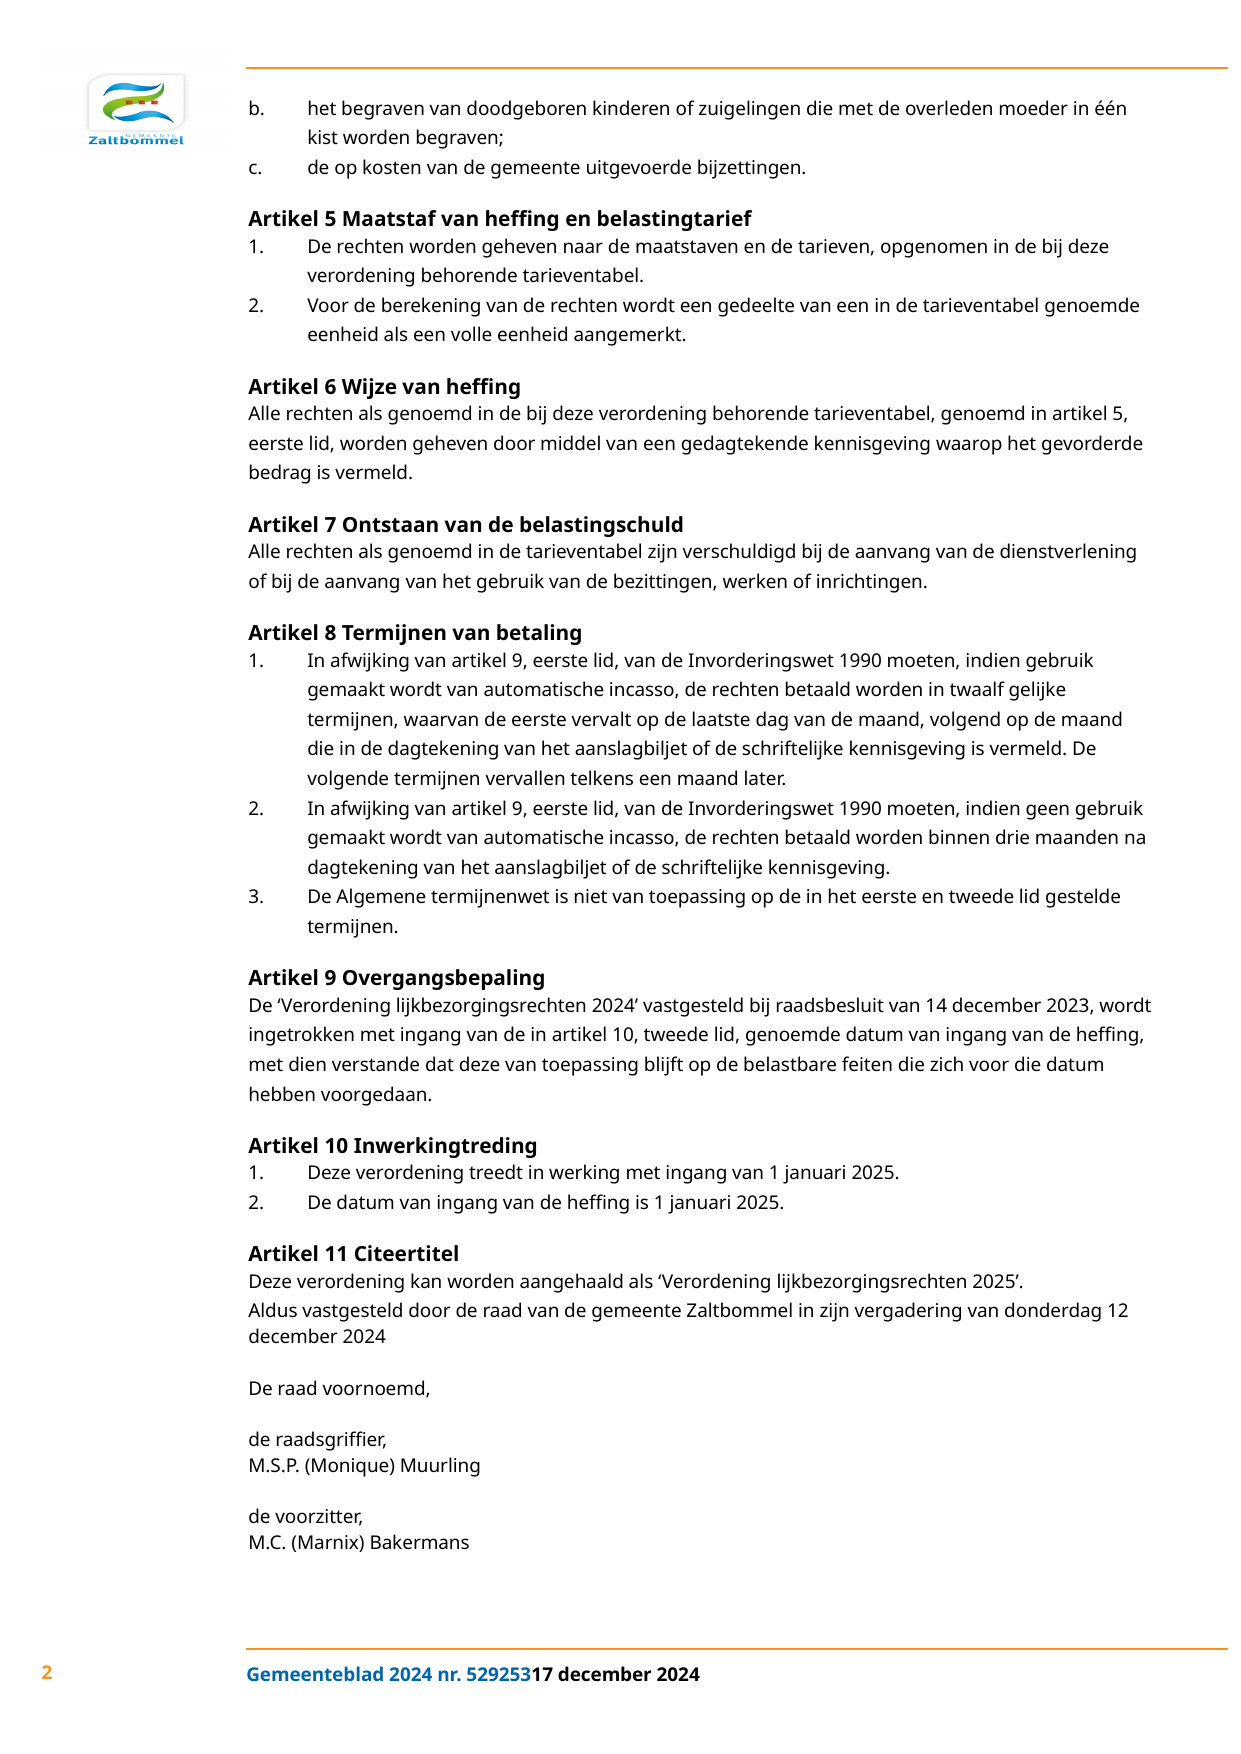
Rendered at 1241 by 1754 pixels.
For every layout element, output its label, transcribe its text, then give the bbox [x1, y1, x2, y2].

text Alle rechten als genoemd in de bij deze verordening behorende tarieventabel, genoemd in artikel 5, eerste lid, worden geheven door middel van een gedagtekende kennisgeving waarop het gevorderde bedrag is vermeld. [248, 400, 1152, 485]
list De datum van ingang van de heffing is 1 januari 2025. [248, 1189, 1152, 1215]
text De ‘Verordening lijkbezorgingsrechten 2024’ vastgesteld bij raadsbesluit van 14 december 2023, wordt ingetrokken met ingang van de in artikel 10, tweede lid, genoemde datum van ingang van de heffing, met dien verstande dat deze van toepassing blijft op de belastbare feiten die zich voor die datum hebben voorgedaan. [248, 992, 1152, 1106]
text Deze verordening kan worden aangehaald als ‘Verordening lijkbezorgingsrechten 2025’. [248, 1268, 1152, 1294]
list Voor de berekening van de rechten wordt een gedeelte van een in de tarieventabel genoemde eenheid als een volle eenheid aangemerkt. [248, 292, 1152, 347]
list De rechten worden geheven naar de maatstaven en de tarieven, opgenomen in de bij deze verordening behorende tarieventabel. [248, 233, 1152, 288]
list De Algemene termijnenwet is niet van toepassing op de in het eerste en tweede lid gestelde termijnen. [248, 883, 1152, 939]
text de raadsgriffier, [248, 1426, 1152, 1452]
text M.S.P. (Monique) Muurling [248, 1452, 1152, 1478]
text De raad voornoemd, [248, 1375, 1152, 1401]
text M.C. (Marnix) Bakermans [248, 1529, 1152, 1555]
list het begraven van doodgeboren kinderen of zuigelingen die met de overleden moeder in één kist worden begraven; [248, 95, 1152, 150]
text Artikel 11 Citeertitel [248, 1239, 1152, 1268]
text Artikel 7 Ontstaan van de belastingschuld [248, 510, 1152, 538]
text Artikel 6 Wijze van heffing [248, 372, 1152, 400]
text Artikel 9 Overgangsbepaling [248, 963, 1152, 992]
text Artikel 5 Maatstaf van heffing en belastingtarief [248, 204, 1152, 233]
text Aldus vastgesteld door de raad van de gemeente Zaltbommel in zijn vergadering van donderdag 12 december 2024 [248, 1298, 1152, 1349]
text Alle rechten als genoemd in de tarieventabel zijn verschuldigd bij de aanvang van de dienstverlening of bij de aanvang van het gebruik van de bezittingen, werken of inrichtingen. [248, 538, 1152, 594]
list Deze verordening treedt in werking met ingang van 1 januari 2025. [248, 1159, 1152, 1185]
picture [41, 47, 231, 172]
text de voorzitter, [248, 1503, 1152, 1529]
list In afwijking van artikel 9, eerste lid, van de Invorderingswet 1990 moeten, indien geen gebruik gemaakt wordt van automatische incasso, de rechten betaald worden binnen drie maanden na dagtekening van het aanslagbiljet of de schriftelijke kennisgeving. [248, 795, 1152, 880]
list de op kosten van de gemeente uitgevoerde bijzettingen. [248, 154, 1152, 180]
text Artikel 10 Inwerkingtreding [248, 1131, 1152, 1159]
text Artikel 8 Termijnen van betaling [248, 618, 1152, 647]
list In afwijking van artikel 9, eerste lid, van de Invorderingswet 1990 moeten, indien gebruik gemaakt wordt van automatische incasso, de rechten betaald worden in twaalf gelijke termijnen, waarvan de eerste vervalt op de laatste dag van de maand, volgend op de maand die in de dagtekening van het aanslagbiljet of de schriftelijke kennisgeving is vermeld. De volgende termijnen vervallen telkens een maand later. [248, 647, 1152, 791]
